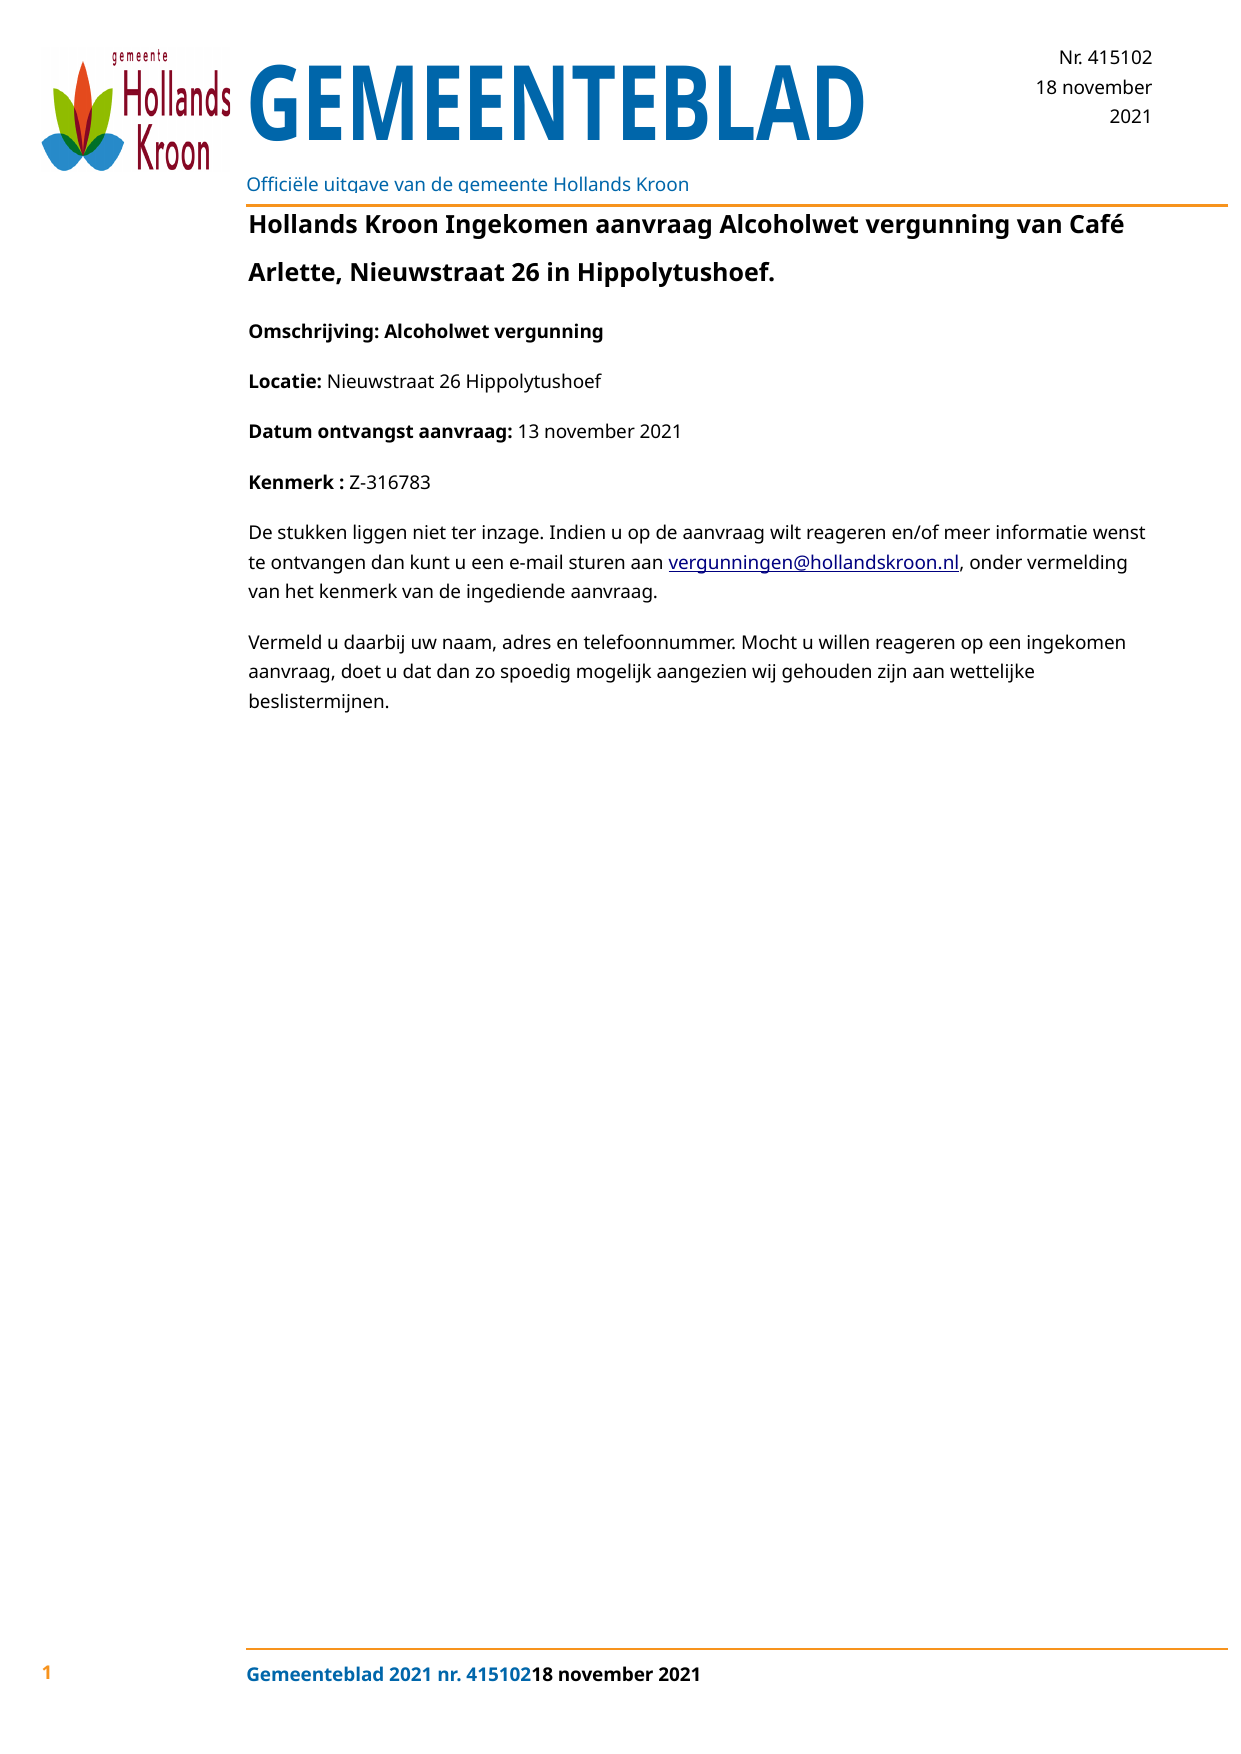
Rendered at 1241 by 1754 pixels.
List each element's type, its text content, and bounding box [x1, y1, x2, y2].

text Vermeld u daarbij uw naam, adres en telefoonnummer. Mocht u willen reageren op een ingekomen aanvraag, doet u dat dan zo spoedig mogelijk aangezien wij gehouden zijn aan wettelijke beslistermijnen. [248, 629, 1152, 714]
text Hollands Kroon Ingekomen aanvraag Alcoholwet vergunning van Café Arlette, Nieuwstraat 26 in Hippolytushoef. [248, 207, 1152, 288]
text Datum ontvangst aanvraag: 13 november 2021 [248, 419, 1152, 444]
text Omschrijving: Alcoholwet vergunning [248, 318, 1152, 344]
text Kenmerk : Z-316783 [248, 469, 1152, 495]
picture [41, 47, 231, 172]
text Locatie: Nieuwstraat 26 Hippolytushoef [248, 368, 1152, 394]
text De stukken liggen niet ter inzage. Indien u op de aanvraag wilt reageren en/of meer informatie wenst te ontvangen dan kunt u een e-mail sturen aan vergunningen@hollandskroon.nl, onder vermelding van het kenmerk van de ingediende aanvraag. [248, 519, 1152, 604]
